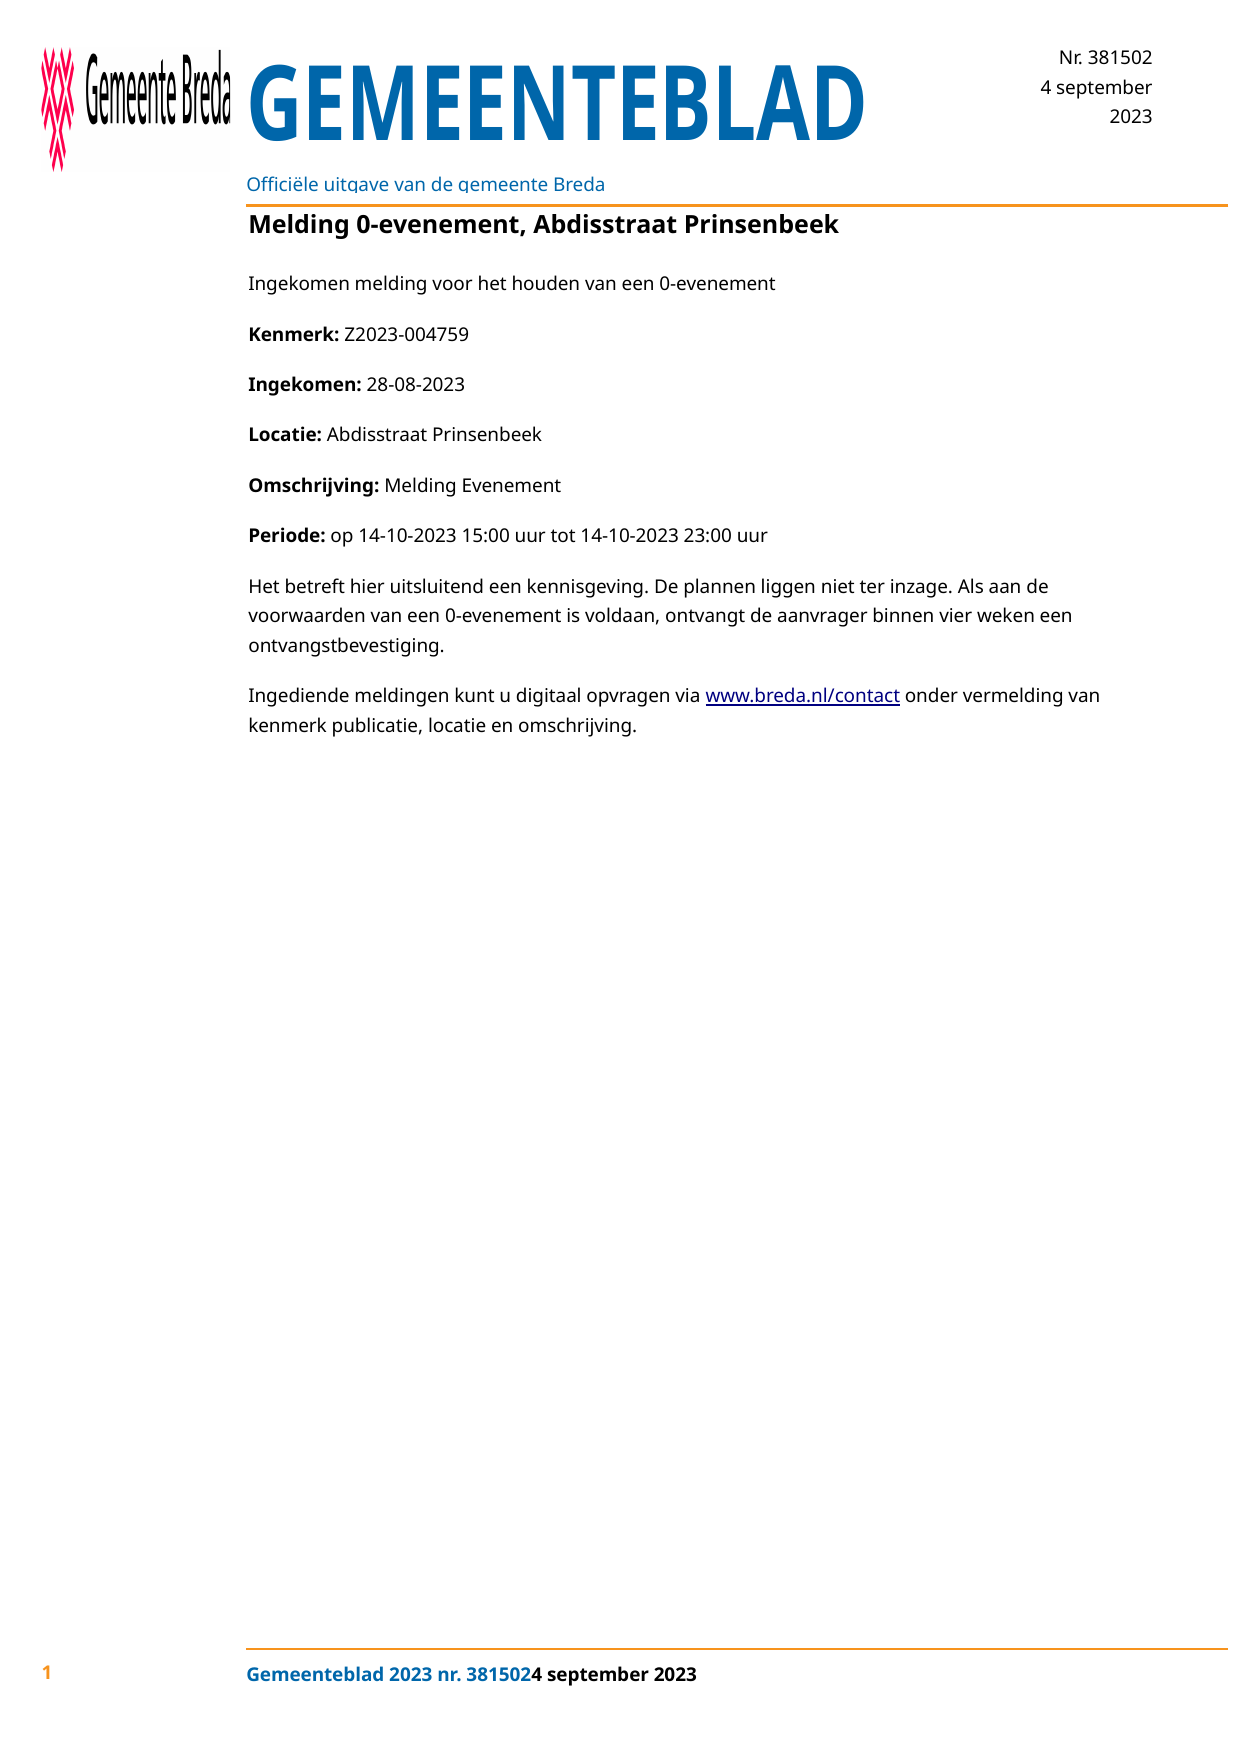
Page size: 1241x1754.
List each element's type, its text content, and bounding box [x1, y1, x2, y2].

text Periode: op 14-10-2023 15:00 uur tot 14-10-2023 23:00 uur [248, 522, 1152, 548]
text Melding 0-evenement, Abdisstraat Prinsenbeek [248, 207, 1152, 241]
text Het betreft hier uitsluitend een kennisgeving. De plannen liggen niet ter inzage. Als aan de voorwaarden van een 0-evenement is voldaan, ontvangt de aanvrager binnen vier weken een ontvangstbevestiging. [248, 573, 1152, 658]
text Ingediende meldingen kunt u digitaal opvragen via www.breda.nl/contact onder vermelding van kenmerk publicatie, locatie en omschrijving. [248, 682, 1152, 738]
text Kenmerk: Z2023-004759 [248, 321, 1152, 346]
text Ingekomen melding voor het houden van een 0-evenement [248, 270, 1152, 296]
text Locatie: Abdisstraat Prinsenbeek [248, 422, 1152, 447]
text Ingekomen: 28-08-2023 [248, 371, 1152, 397]
picture [41, 47, 231, 172]
text Omschrijving: Melding Evenement [248, 472, 1152, 498]
